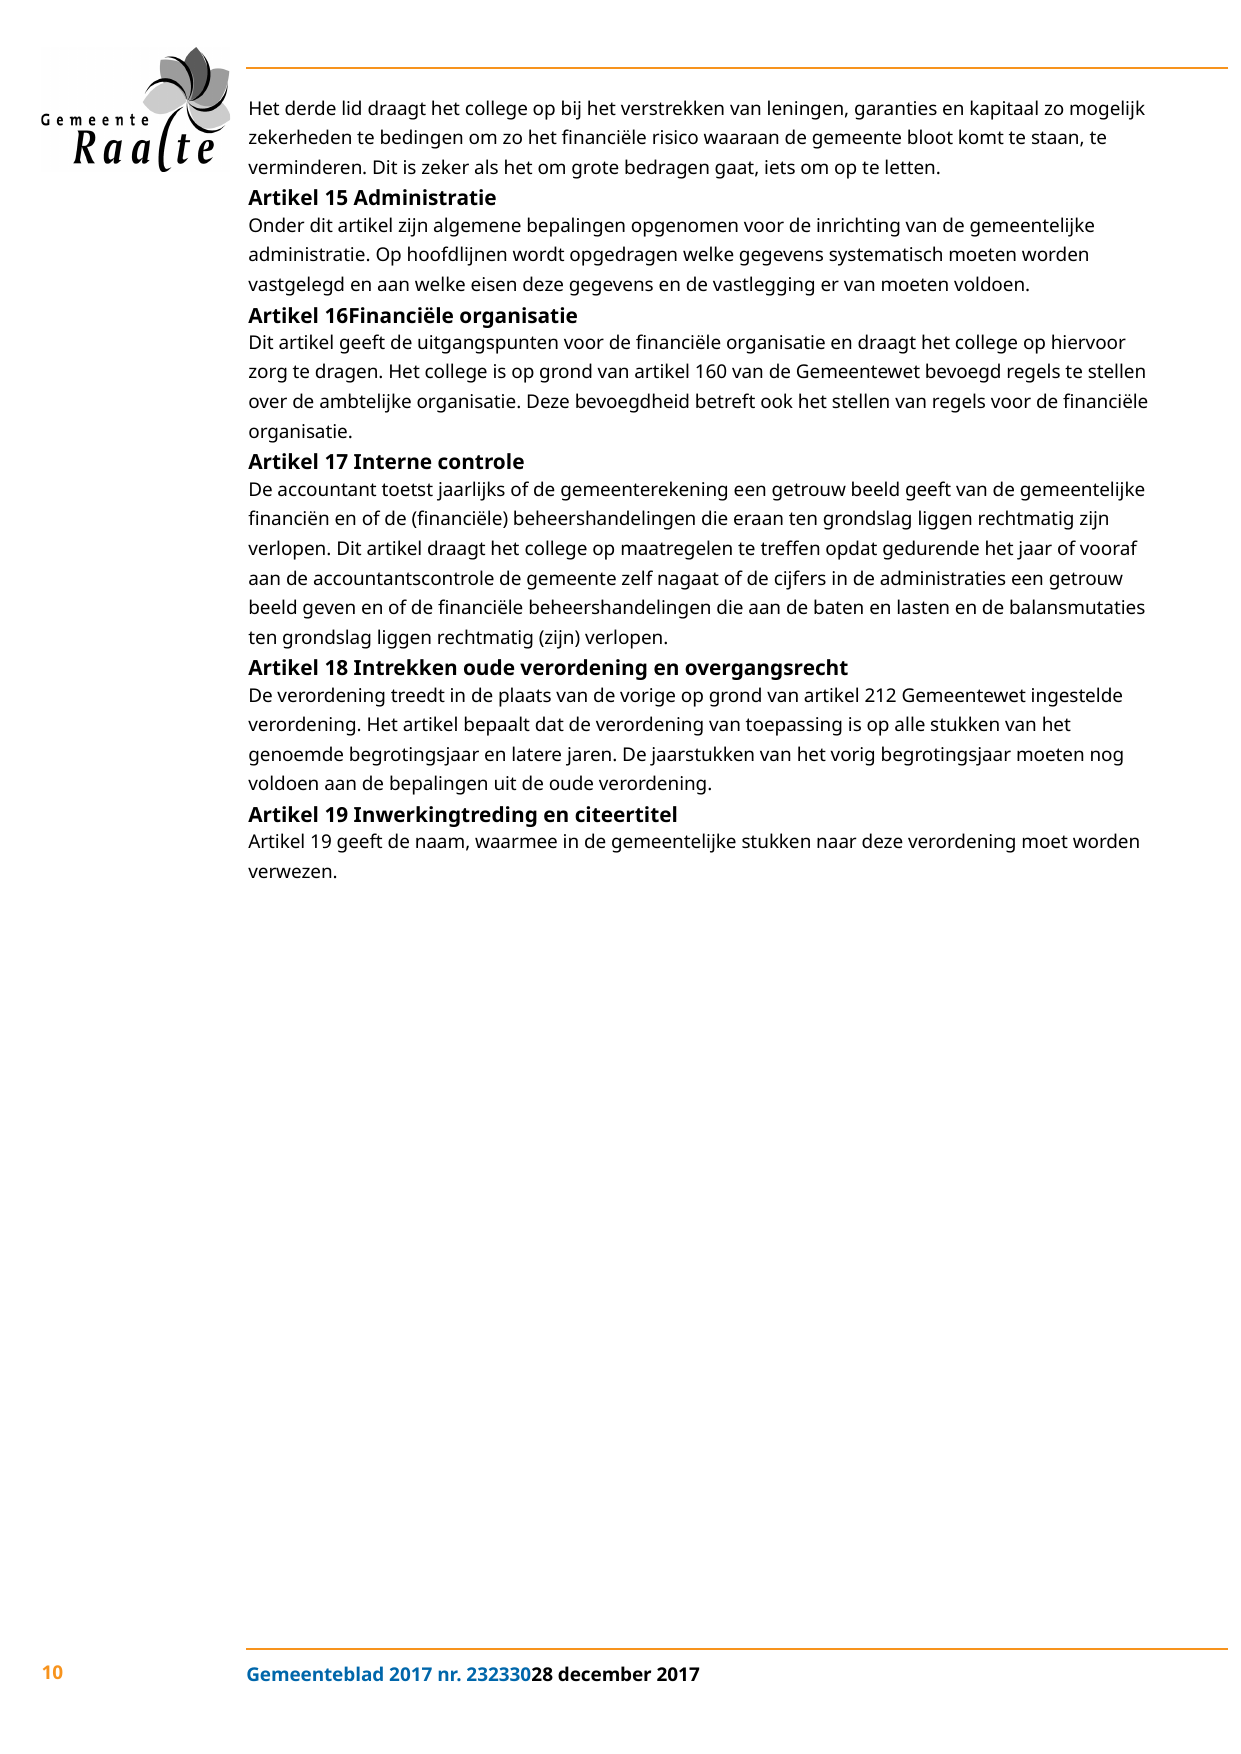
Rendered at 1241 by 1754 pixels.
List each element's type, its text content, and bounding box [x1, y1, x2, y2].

text Onder dit artikel zijn algemene bepalingen opgenomen voor de inrichting van de gemeentelijke administratie. Op hoofdlijnen wordt opgedragen welke gegevens systematisch moeten worden vastgelegd en aan welke eisen deze gegevens en de vastlegging er van moeten voldoen. [248, 212, 1152, 297]
text Artikel 17 Interne controle [248, 447, 1152, 476]
text Artikel 18 Intrekken oude verordening en overgangsrecht [248, 653, 1152, 682]
text Artikel 19 geeft de naam, waarmee in de gemeentelijke stukken naar deze verordening moet worden verwezen. [248, 829, 1152, 884]
text De verordening treedt in de plaats van de vorige op grond van artikel 212 Gemeentewet ingestelde verordening. Het artikel bepaalt dat de verordening van toepassing is op alle stukken van het genoemde begrotingsjaar en latere jaren. De jaarstukken van het vorig begrotingsjaar moeten nog voldoen aan de bepalingen uit de oude verordening. [248, 682, 1152, 796]
picture [41, 47, 231, 172]
text Artikel 19 Inwerkingtreding en citeertitel [248, 800, 1152, 829]
text Het derde lid draagt het college op bij het verstrekken van leningen, garanties en kapitaal zo mogelijk zekerheden te bedingen om zo het financiële risico waaraan de gemeente bloot komt te staan, te verminderen. Dit is zeker als het om grote bedragen gaat, iets om op te letten. [248, 95, 1152, 180]
text Dit artikel geeft de uitgangspunten voor de financiële organisatie en draagt het college op hiervoor zorg te dragen. Het college is op grond van artikel 160 van de Gemeentewet bevoegd regels te stellen over de ambtelijke organisatie. Deze bevoegdheid betreft ook het stellen van regels voor de financiële organisatie. [248, 329, 1152, 444]
text De accountant toetst jaarlijks of de gemeenterekening een getrouw beeld geeft van de gemeentelijke financiën en of de (financiële) beheershandelingen die eraan ten grondslag liggen rechtmatig zijn verlopen. Dit artikel draagt het college op maatregelen te treffen opdat gedurende het jaar of vooraf aan de accountantscontrole de gemeente zelf nagaat of de cijfers in de administraties een getrouw beeld geven en of de financiële beheershandelingen die aan de baten en lasten en de balansmutaties ten grondslag liggen rechtmatig (zijn) verlopen. [248, 476, 1152, 649]
text Artikel 16Financiële organisatie [248, 301, 1152, 329]
text Artikel 15 Administratie [248, 183, 1152, 212]
